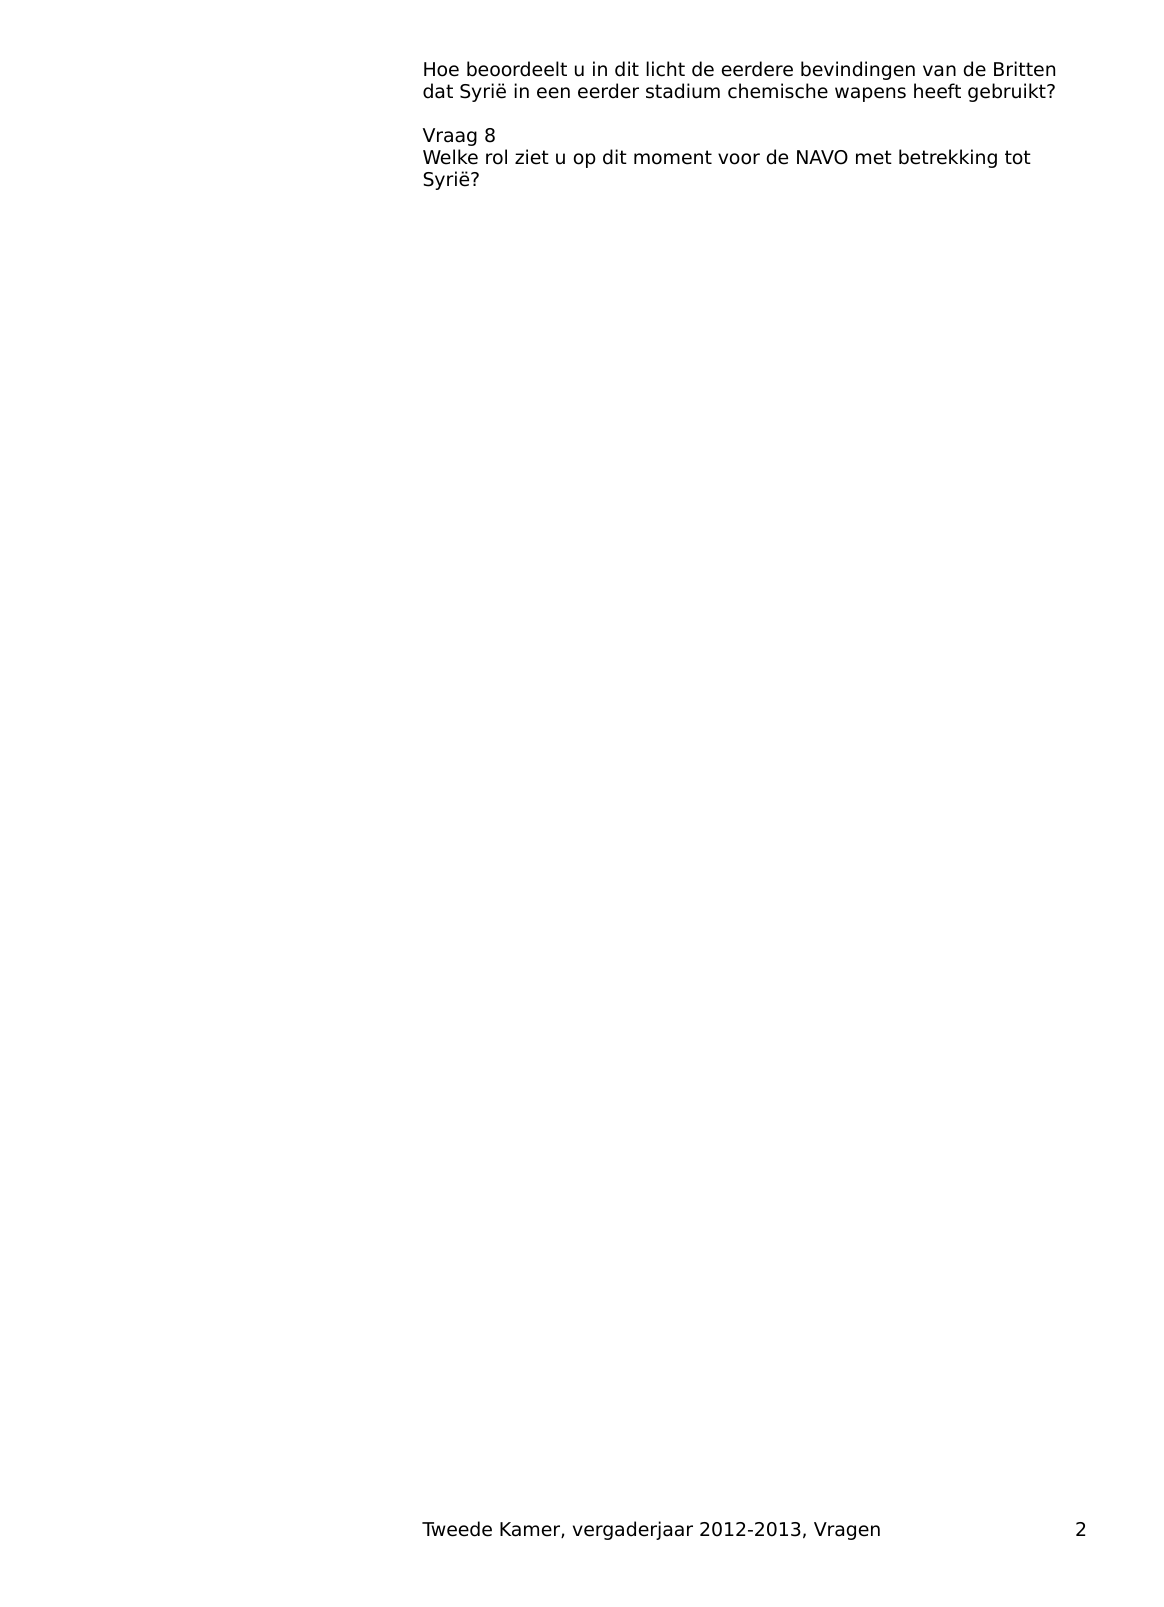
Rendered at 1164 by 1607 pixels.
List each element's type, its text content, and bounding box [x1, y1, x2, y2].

text Welke rol ziet u op dit moment voor de NAVO met betrekking tot Syrië? [422, 147, 1087, 191]
text Vraag 8 [422, 125, 1087, 147]
text Hoe beoordeelt u in dit licht de eerdere bevindingen van de Britten dat Syrië in een eerder stadium chemische wapens heeft gebruikt? [422, 59, 1087, 103]
